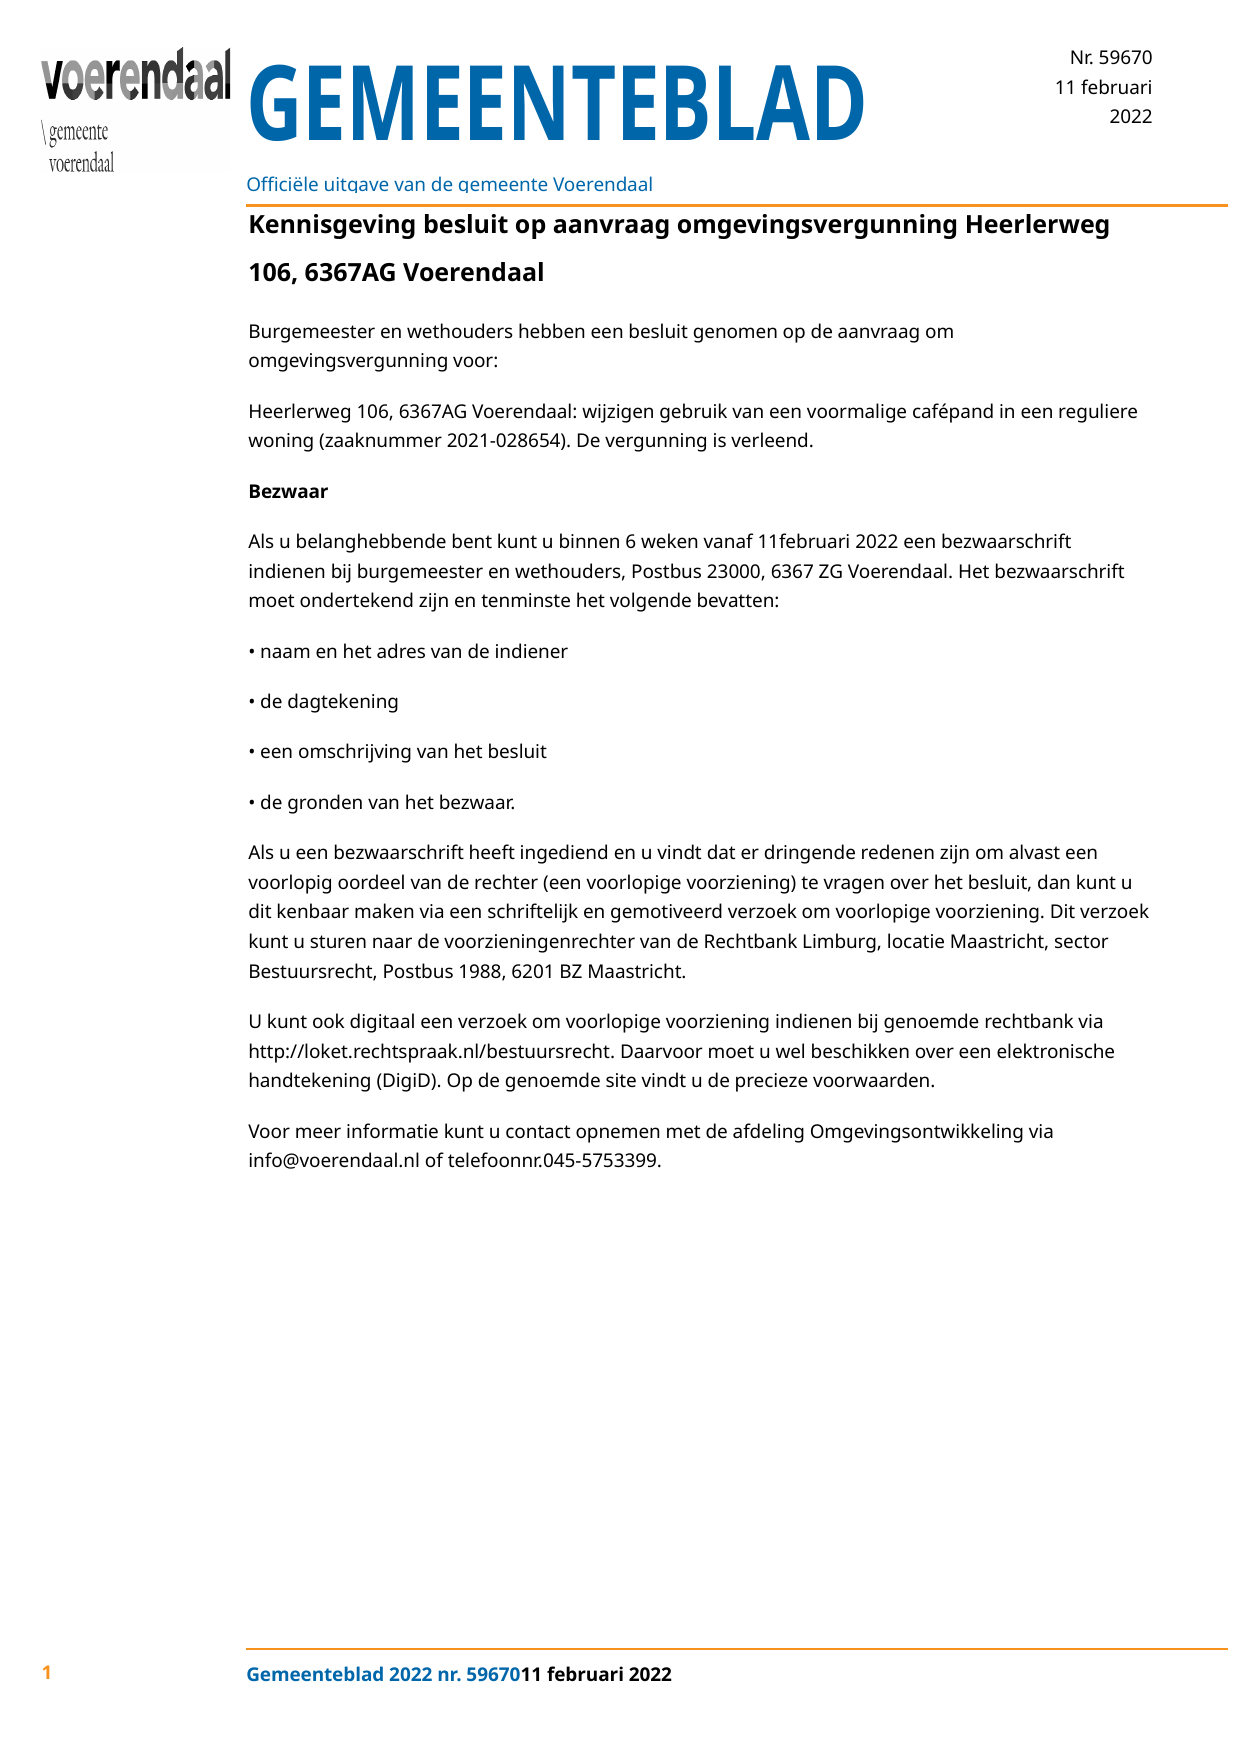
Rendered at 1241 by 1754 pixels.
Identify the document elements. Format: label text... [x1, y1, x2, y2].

text Burgemeester en wethouders hebben een besluit genomen op de aanvraag om omgevingsvergunning voor: [248, 318, 1152, 373]
text Bezwaar [248, 478, 1152, 504]
text Kennisgeving besluit op aanvraag omgevingsvergunning Heerlerweg 106, 6367AG Voerendaal [248, 207, 1152, 288]
text • de gronden van het bezwaar. [248, 789, 1152, 815]
picture [41, 47, 231, 172]
text U kunt ook digitaal een verzoek om voorlopige voorziening indienen bij genoemde rechtbank via http://loket.rechtspraak.nl/bestuursrecht. Daarvoor moet u wel beschikken over een elektronische handtekening (DigiD). Op de genoemde site vindt u de precieze voorwaarden. [248, 1008, 1152, 1093]
text • de dagtekening [248, 688, 1152, 714]
text • naam en het adres van de indiener [248, 638, 1152, 664]
text • een omschrijving van het besluit [248, 739, 1152, 764]
text Heerlerweg 106, 6367AG Voerendaal: wijzigen gebruik van een voormalige cafépand in een reguliere woning (zaaknummer 2021-028654). De vergunning is verleend. [248, 398, 1152, 453]
text Voor meer informatie kunt u contact opnemen met de afdeling Omgevingsontwikkeling via info@voerendaal.nl of telefoonnr.045-5753399. [248, 1118, 1152, 1173]
text Als u belanghebbende bent kunt u binnen 6 weken vanaf 11februari 2022 een bezwaarschrift indienen bij burgemeester en wethouders, Postbus 23000, 6367 ZG Voerendaal. Het bezwaarschrift moet ondertekend zijn en tenminste het volgende bevatten: [248, 528, 1152, 613]
text Als u een bezwaarschrift heeft ingediend en u vindt dat er dringende redenen zijn om alvast een voorlopig oordeel van de rechter (een voorlopige voorziening) te vragen over het besluit, dan kunt u dit kenbaar maken via een schriftelijk en gemotiveerd verzoek om voorlopige voorziening. Dit verzoek kunt u sturen naar de voorzieningenrechter van de Rechtbank Limburg, locatie Maastricht, sector Bestuursrecht, Postbus 1988, 6201 BZ Maastricht. [248, 839, 1152, 984]
